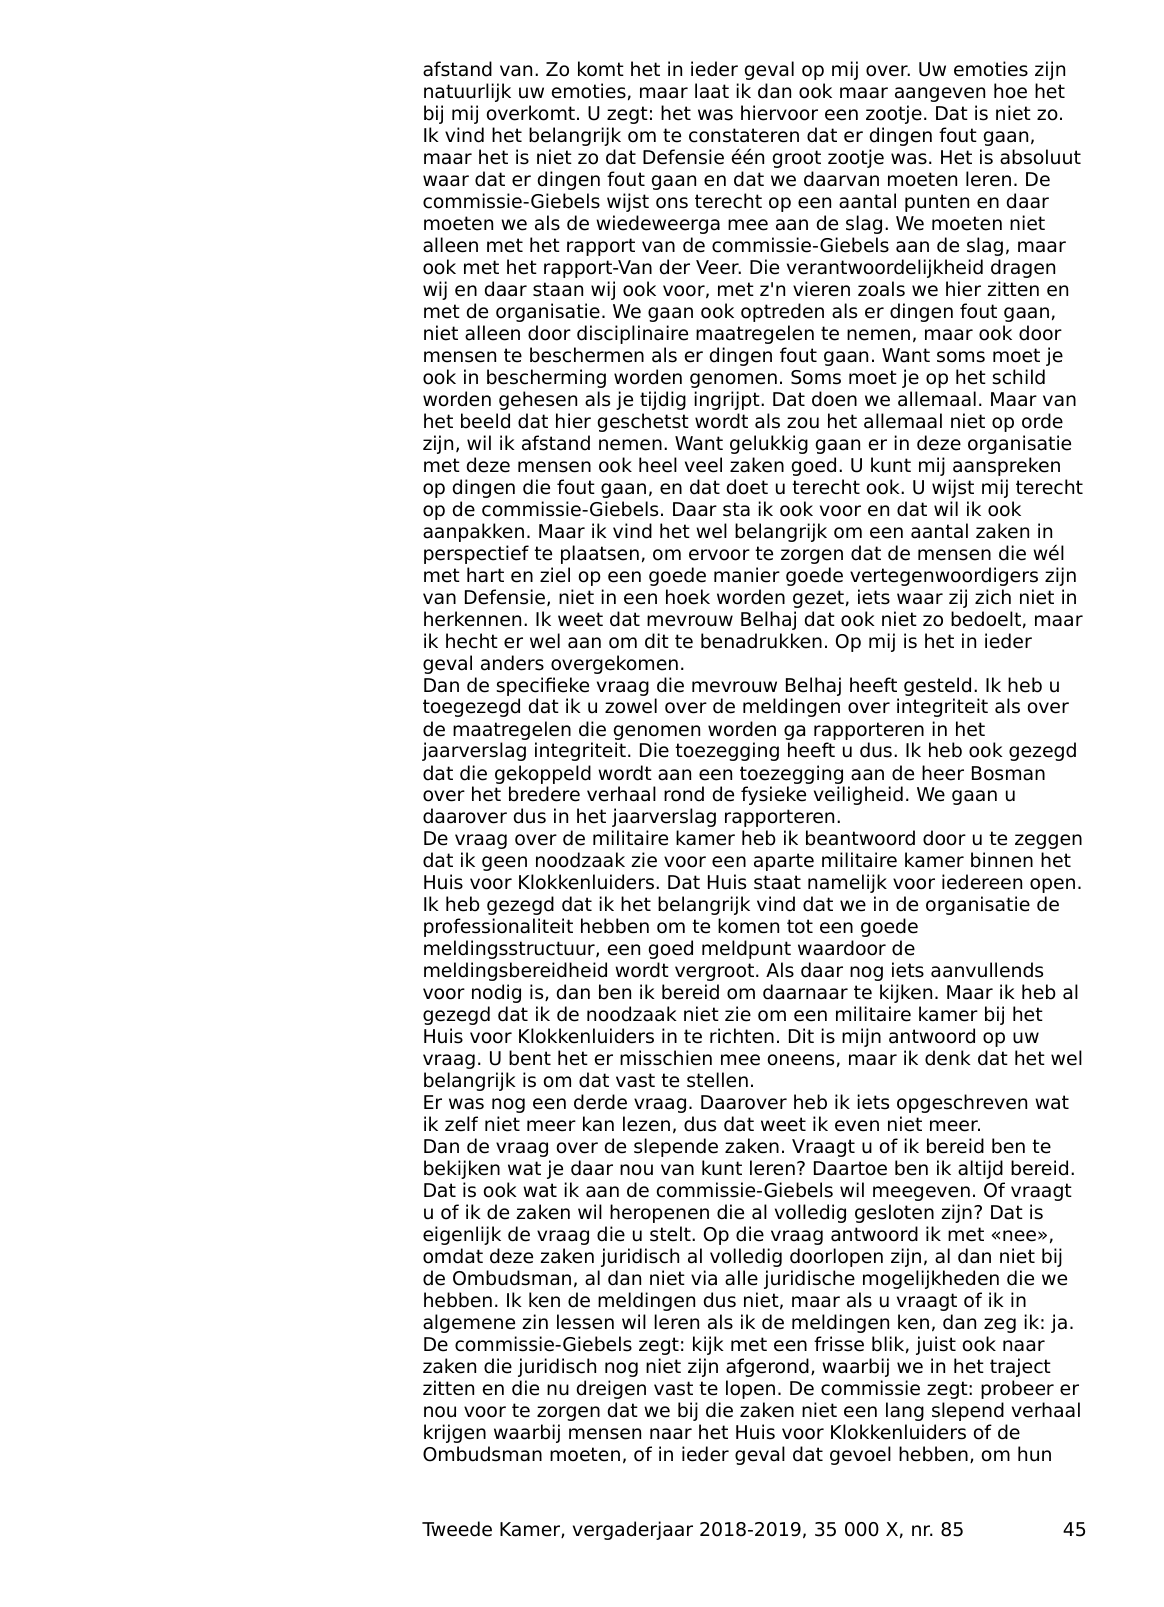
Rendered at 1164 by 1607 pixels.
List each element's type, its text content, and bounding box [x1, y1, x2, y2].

text Dan de specifieke vraag die mevrouw Belhaj heeft gesteld. Ik heb u toegezegd dat ik u zowel over de meldingen over integriteit als over de maatregelen die genomen worden ga rapporteren in het jaarverslag integriteit. Die toezegging heeft u dus. Ik heb ook gezegd dat die gekoppeld wordt aan een toezegging aan de heer Bosman over het bredere verhaal rond de fysieke veiligheid. We gaan u daarover dus in het jaarverslag rapporteren. [422, 674, 1087, 828]
text afstand van. Zo komt het in ieder geval op mij over. Uw emoties zijn natuurlijk uw emoties, maar laat ik dan ook maar aangeven hoe het bij mij overkomt. U zegt: het was hiervoor een zootje. Dat is niet zo. Ik vind het belangrijk om te constateren dat er dingen fout gaan, maar het is niet zo dat Defensie één groot zootje was. Het is absoluut waar dat er dingen fout gaan en dat we daarvan moeten leren. De commissie-Giebels wijst ons terecht op een aantal punten en daar moeten we als de wiedeweerga mee aan de slag. We moeten niet alleen met het rapport van de commissie-Giebels aan de slag, maar ook met het rapport-Van der Veer. Die verantwoordelijkheid dragen wij en daar staan wij ook voor, met z'n vieren zoals we hier zitten en met de organisatie. We gaan ook optreden als er dingen fout gaan, niet alleen door disciplinaire maatregelen te nemen, maar ook door mensen te beschermen als er dingen fout gaan. Want soms moet je ook in bescherming worden genomen. Soms moet je op het schild worden gehesen als je tijdig ingrijpt. Dat doen we allemaal. Maar van het beeld dat hier geschetst wordt als zou het allemaal niet op orde zijn, wil ik afstand nemen. Want gelukkig gaan er in deze organisatie met deze mensen ook heel veel zaken goed. U kunt mij aanspreken op dingen die fout gaan, en dat doet u terecht ook. U wijst mij terecht op de commissie-Giebels. Daar sta ik ook voor en dat wil ik ook aanpakken. Maar ik vind het wel belangrijk om een aantal zaken in perspectief te plaatsen, om ervoor te zorgen dat de mensen die wél met hart en ziel op een goede manier goede vertegenwoordigers zijn van Defensie, niet in een hoek worden gezet, iets waar zij zich niet in herkennen. Ik weet dat mevrouw Belhaj dat ook niet zo bedoelt, maar ik hecht er wel aan om dit te benadrukken. Op mij is het in ieder geval anders overgekomen. [422, 59, 1087, 674]
text Dan de vraag over de slepende zaken. Vraagt u of ik bereid ben te bekijken wat je daar nou van kunt leren? Daartoe ben ik altijd bereid. Dat is ook wat ik aan de commissie-Giebels wil meegeven. Of vraagt u of ik de zaken wil heropenen die al volledig gesloten zijn? Dat is eigenlijk de vraag die u stelt. Op die vraag antwoord ik met «nee», omdat deze zaken juridisch al volledig doorlopen zijn, al dan niet bij de Ombudsman, al dan niet via alle juridische mogelijkheden die we hebben. Ik ken de meldingen dus niet, maar als u vraagt of ik in algemene zin lessen wil leren als ik de meldingen ken, dan zeg ik: ja. De commissie-Giebels zegt: kijk met een frisse blik, juist ook naar zaken die juridisch nog niet zijn afgerond, waarbij we in het traject zitten en die nu dreigen vast te lopen. De commissie zegt: probeer er nou voor te zorgen dat we bij die zaken niet een lang slepend verhaal krijgen waarbij mensen naar het Huis voor Klokkenluiders of de Ombudsman moeten, of in ieder geval dat gevoel hebben, om hun [422, 1136, 1087, 1466]
text De vraag over de militaire kamer heb ik beantwoord door u te zeggen dat ik geen noodzaak zie voor een aparte militaire kamer binnen het Huis voor Klokkenluiders. Dat Huis staat namelijk voor iedereen open. Ik heb gezegd dat ik het belangrijk vind dat we in de organisatie de professionaliteit hebben om te komen tot een goede meldingsstructuur, een goed meldpunt waardoor de meldingsbereidheid wordt vergroot. Als daar nog iets aanvullends voor nodig is, dan ben ik bereid om daarnaar te kijken. Maar ik heb al gezegd dat ik de noodzaak niet zie om een militaire kamer bij het Huis voor Klokkenluiders in te richten. Dit is mijn antwoord op uw vraag. U bent het er misschien mee oneens, maar ik denk dat het wel belangrijk is om dat vast te stellen. [422, 828, 1087, 1092]
text Er was nog een derde vraag. Daarover heb ik iets opgeschreven wat ik zelf niet meer kan lezen, dus dat weet ik even niet meer. [422, 1092, 1087, 1136]
